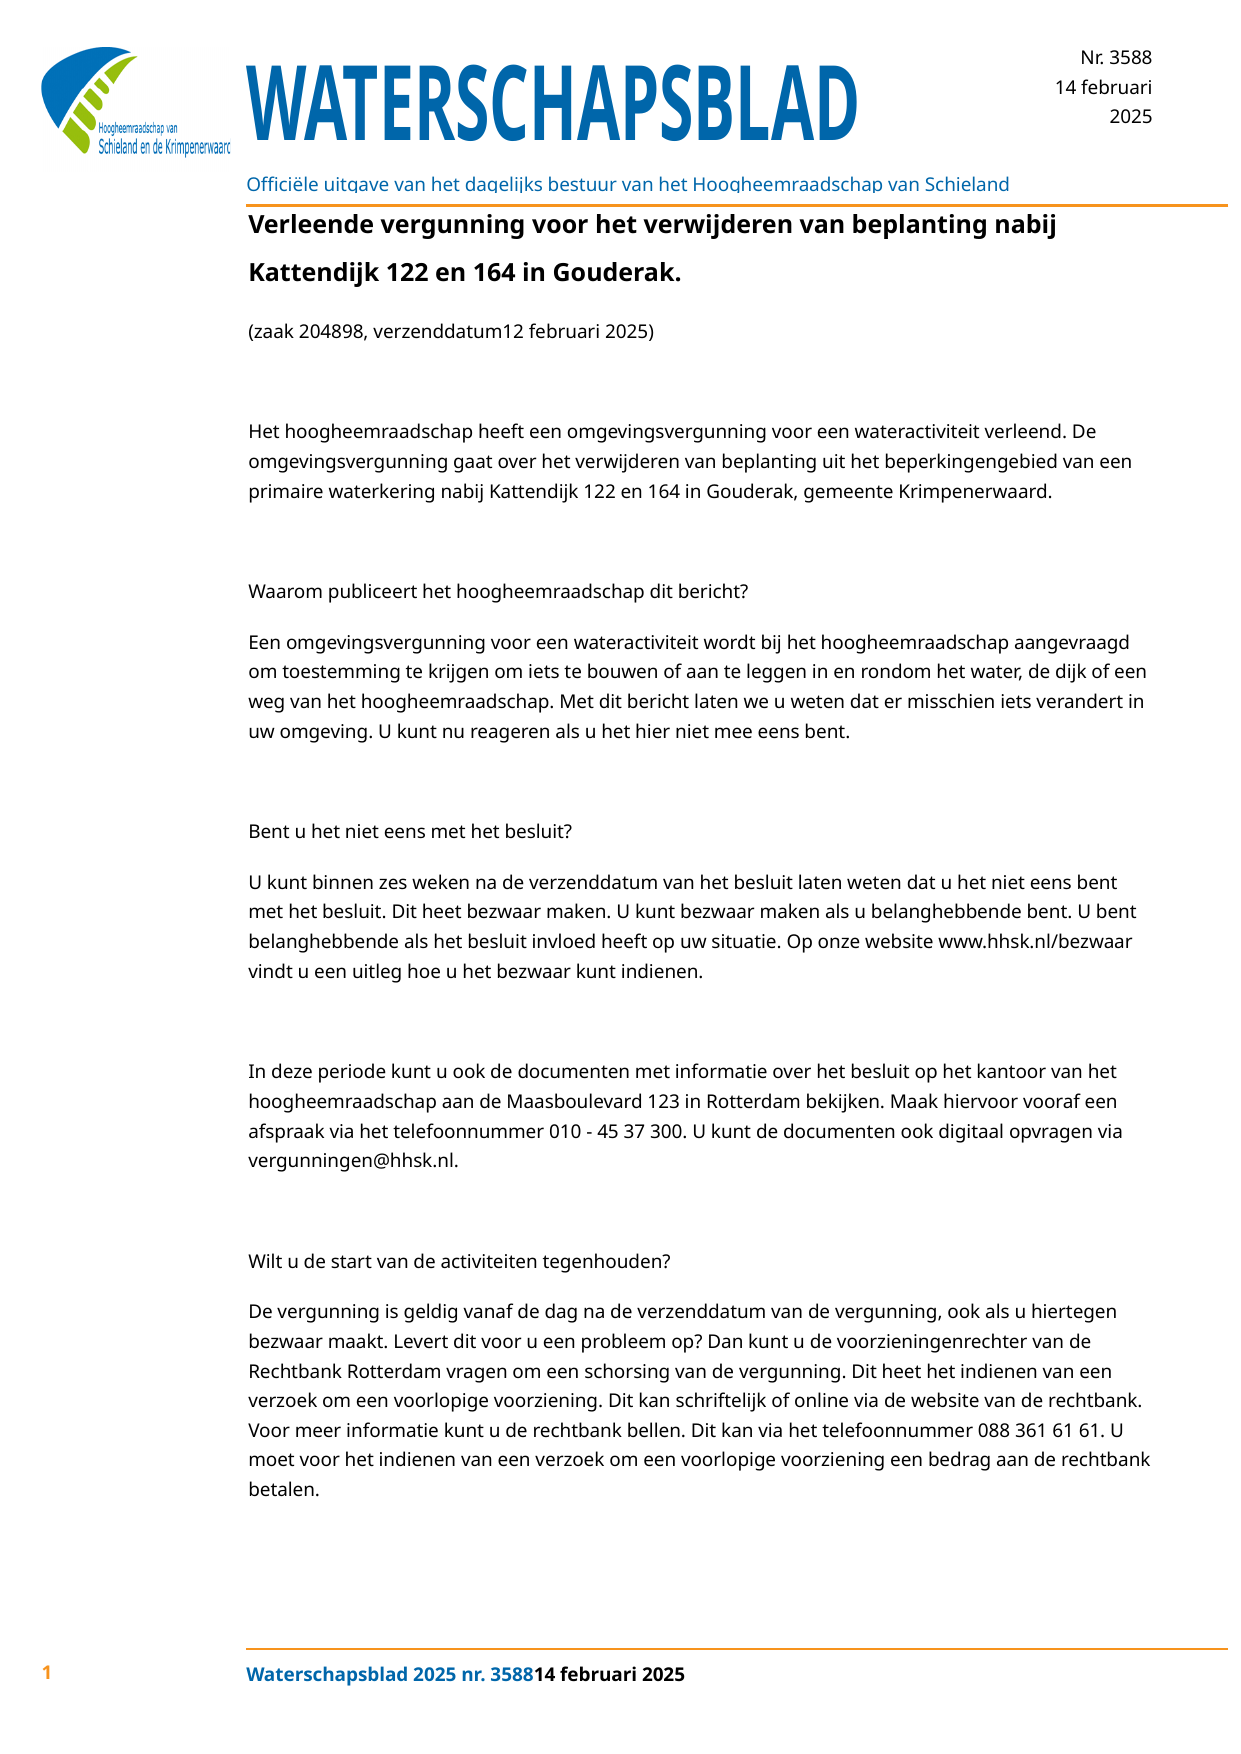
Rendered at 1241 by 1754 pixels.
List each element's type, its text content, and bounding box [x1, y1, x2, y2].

text In deze periode kunt u ook de documenten met informatie over het besluit op het kantoor van het hoogheemraadschap aan de Maasboulevard 123 in Rotterdam bekijken. Maak hiervoor vooraf een afspraak via het telefoonnummer 010 - 45 37 300. U kunt de documenten ook digitaal opvragen via vergunningen@hhsk.nl. [248, 1059, 1152, 1173]
text Wilt u de start van de activiteiten tegenhouden? [248, 1248, 1152, 1274]
text Waarom publiceert het hoogheemraadschap dit bericht? [248, 579, 1152, 604]
text U kunt binnen zes weken na de verzenddatum van het besluit laten weten dat u het niet eens bent met het besluit. Dit heet bezwaar maken. U kunt bezwaar maken als u belanghebbende bent. U bent belanghebbende als het besluit invloed heeft op uw situatie. Op onze website www.hhsk.nl/bezwaar vindt u een uitleg hoe u het bezwaar kunt indienen. [248, 869, 1152, 984]
text Bent u het niet eens met het besluit? [248, 819, 1152, 844]
picture [41, 47, 231, 172]
text Het hoogheemraadschap heeft een omgevingsvergunning voor een wateractiviteit verleend. De omgevingsvergunning gaat over het verwijderen van beplanting uit het beperkingengebied van een primaire waterkering nabij Kattendijk 122 en 164 in Gouderak, gemeente Krimpenerwaard. [248, 419, 1152, 504]
text Een omgevingsvergunning voor een wateractiviteit wordt bij het hoogheemraadschap aangevraagd om toestemming te krijgen om iets te bouwen of aan te leggen in en rondom het water, de dijk of een weg van het hoogheemraadschap. Met dit bericht laten we u weten dat er misschien iets verandert in uw omgeving. U kunt nu reageren als u het hier niet mee eens bent. [248, 629, 1152, 744]
text Verleende vergunning voor het verwijderen van beplanting nabij Kattendijk 122 en 164 in Gouderak. [248, 207, 1152, 288]
text De vergunning is geldig vanaf de dag na de verzenddatum van de vergunning, ook als u hiertegen bezwaar maakt. Levert dit voor u een probleem op? Dan kunt u de voorzieningenrechter van de Rechtbank Rotterdam vragen om een schorsing van de vergunning. Dit heet het indienen van een verzoek om een voorlopige voorziening. Dit kan schriftelijk of online via de website van de rechtbank. Voor meer informatie kunt u de rechtbank bellen. Dit kan via het telefoonnummer 088 361 61 61. U moet voor het indienen van een verzoek om een voorlopige voorziening een bedrag aan de rechtbank betalen. [248, 1299, 1152, 1502]
text (zaak 204898, verzenddatum12 februari 2025) [248, 318, 1152, 344]
